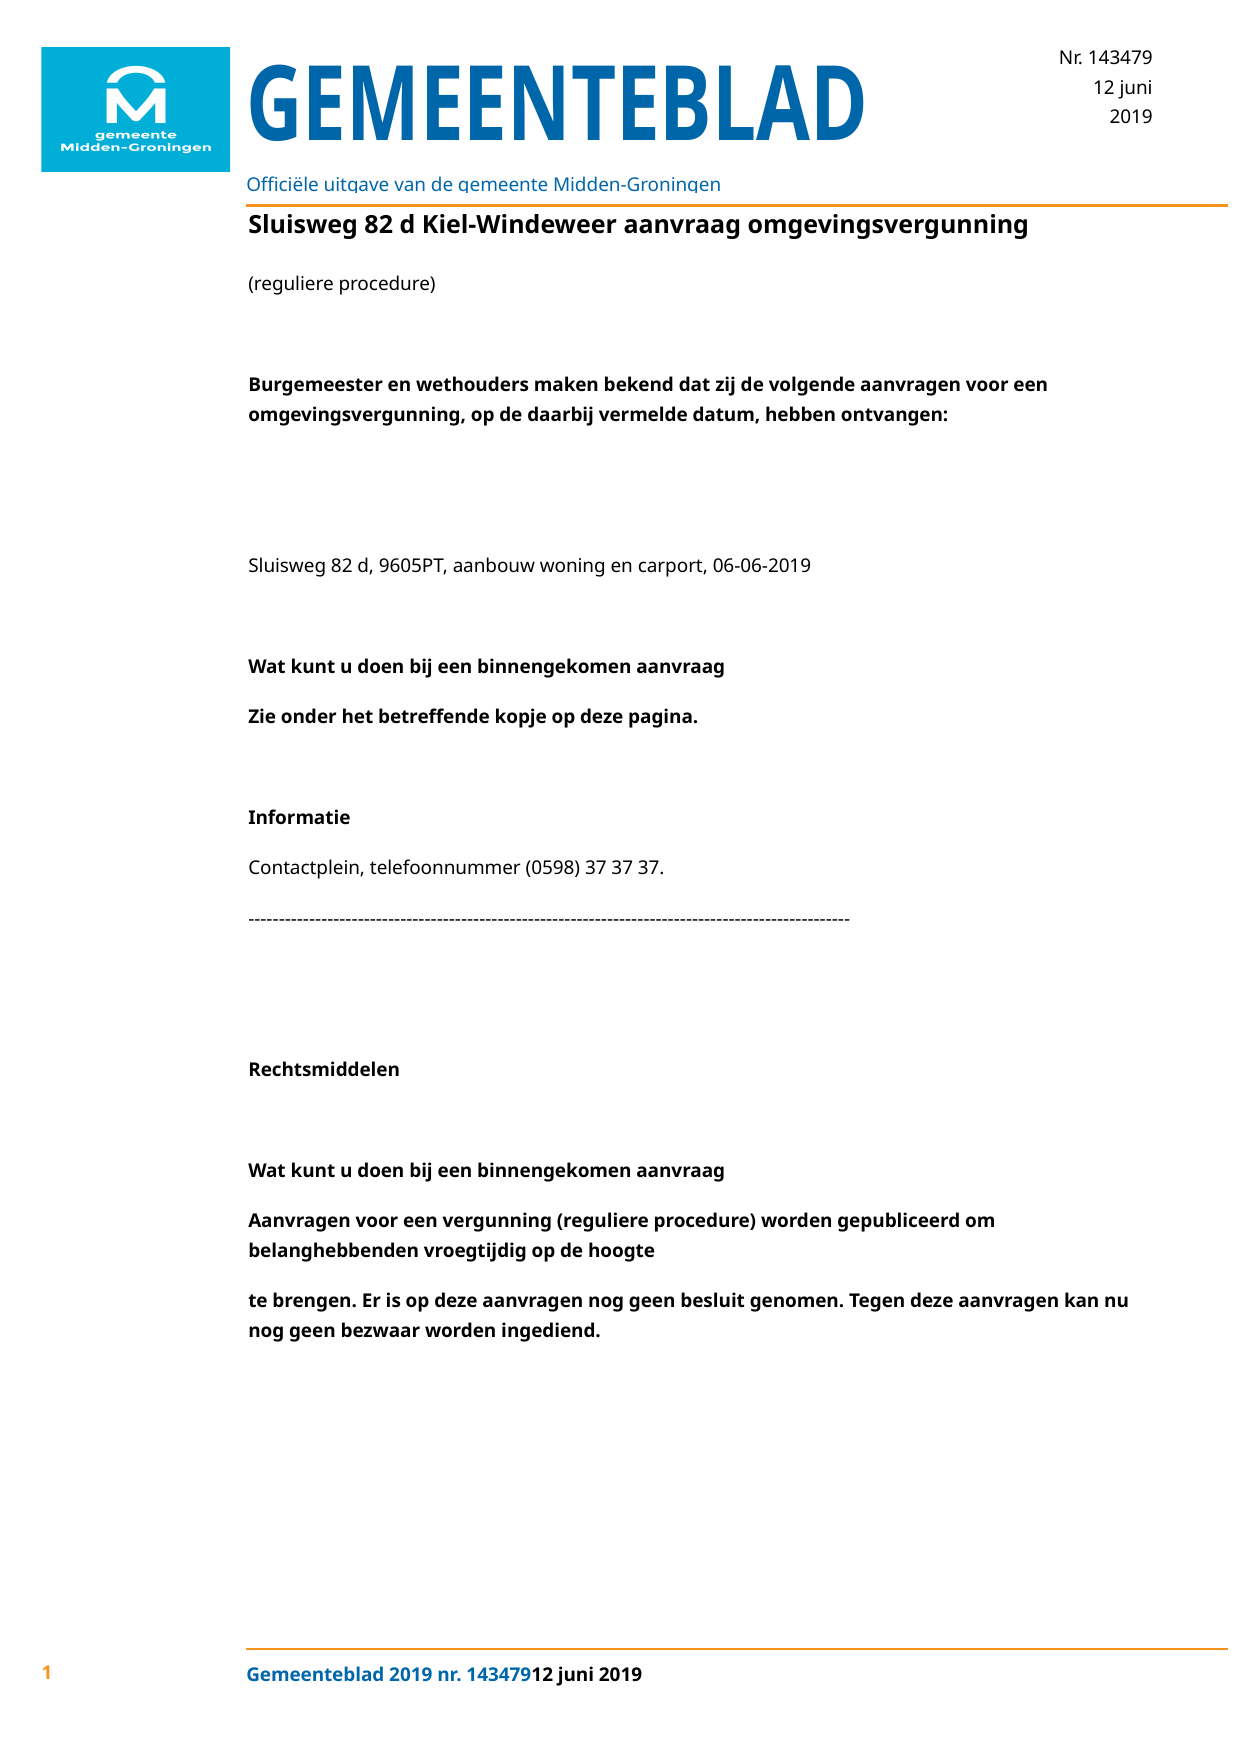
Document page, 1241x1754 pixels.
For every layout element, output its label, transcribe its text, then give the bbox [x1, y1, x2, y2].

text Informatie [248, 804, 1152, 830]
text (reguliere procedure) [248, 270, 1152, 296]
picture [108, 66, 164, 82]
text Rechtsmiddelen [248, 1056, 1152, 1082]
text te brengen. Er is op deze aanvragen nog geen besluit genomen. Tegen deze aanvragen kan nu nog geen bezwaar worden ingediend. [248, 1287, 1152, 1343]
picture [107, 89, 165, 122]
text --------------------------------------------------------------------------------------------------- [248, 905, 1152, 931]
picture [184, 146, 190, 153]
text Sluisweg 82 d Kiel-Windeweer aanvraag omgevingsvergunning [248, 207, 1152, 241]
text Wat kunt u doen bij een binnengekomen aanvraag [248, 653, 1152, 678]
text Zie onder het betreffende kopje op deze pagina. [248, 703, 1152, 729]
text Wat kunt u doen bij een binnengekomen aanvraag [248, 1157, 1152, 1183]
text Sluisweg 82 d, 9605PT, aanbouw woning en carport, 06-06-2019 [248, 552, 1152, 578]
text Burgemeester en wethouders maken bekend dat zij de volgende aanvragen voor een omgevingsvergunning, op de daarbij vermelde datum, hebben ontvangen: [248, 371, 1152, 426]
text Aanvragen voor een vergunning (reguliere procedure) worden gepubliceerd om belanghebbenden vroegtijdig op de hoogte [248, 1207, 1152, 1263]
text Contactplein, telefoonnummer (0598) 37 37 37. [248, 854, 1152, 880]
